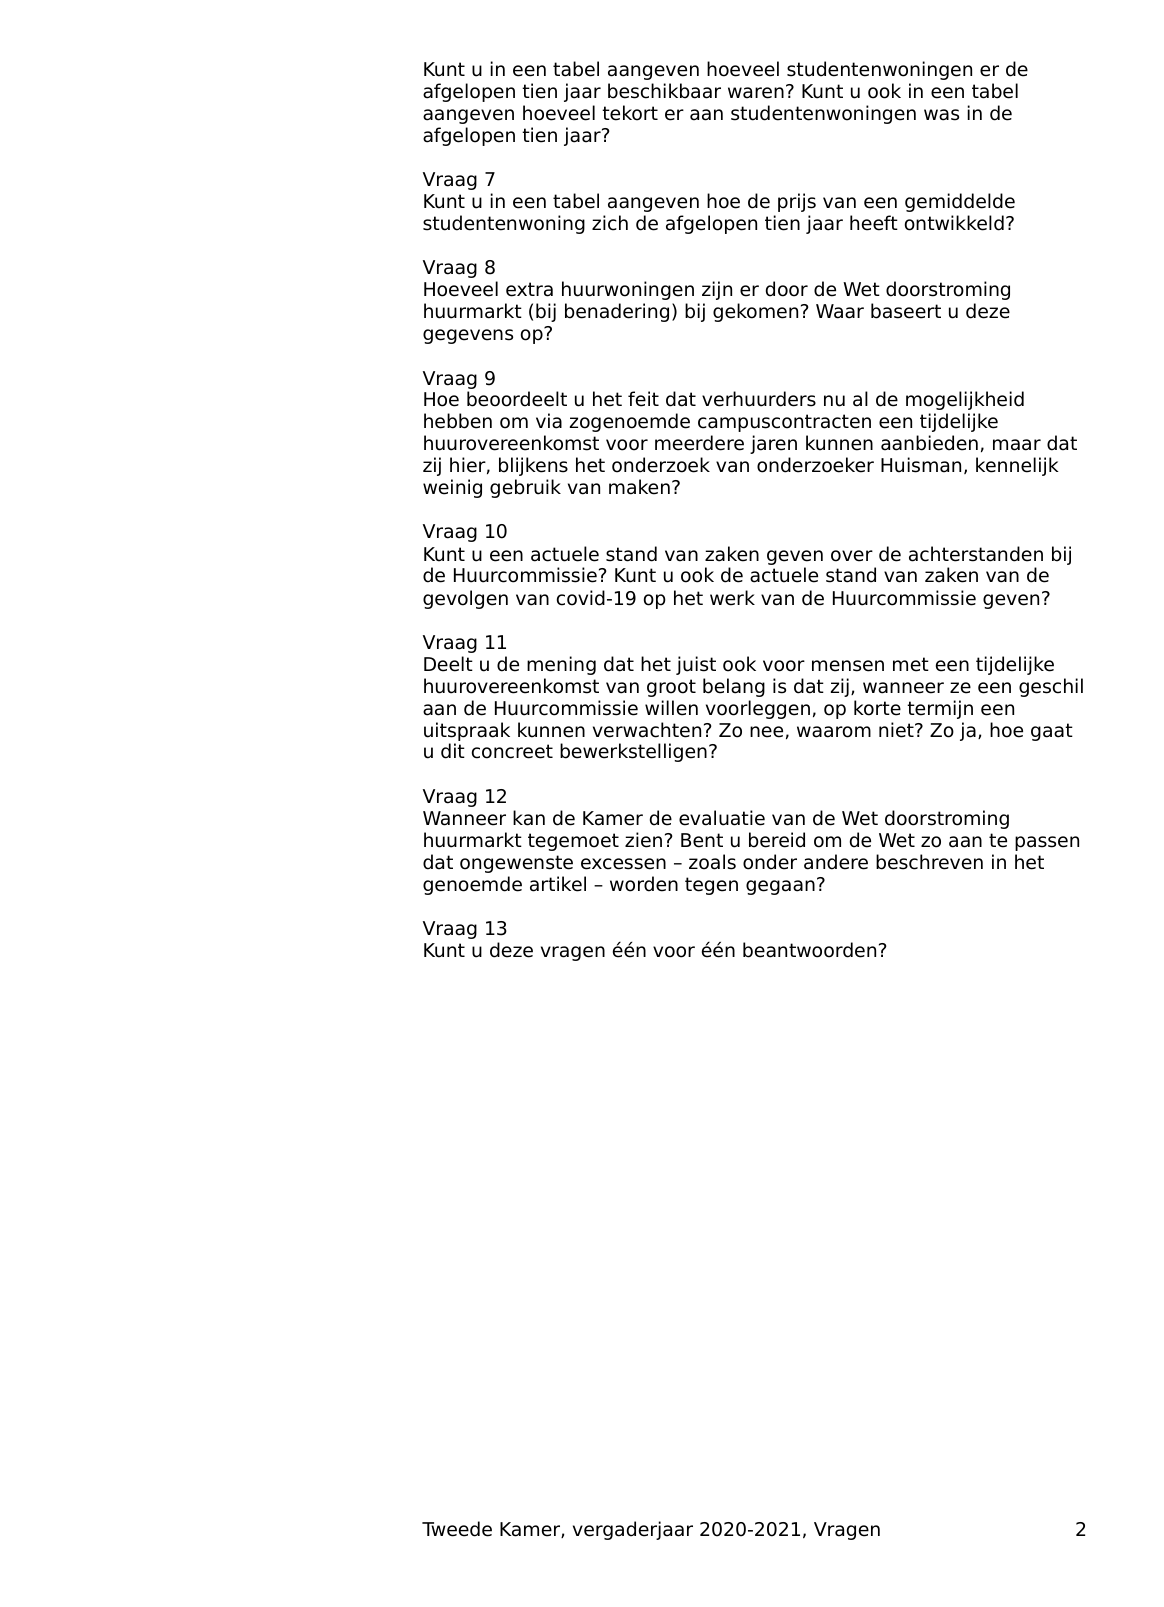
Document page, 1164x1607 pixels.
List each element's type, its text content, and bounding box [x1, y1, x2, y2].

text Vraag 9 [422, 367, 1087, 389]
text Kunt u in een tabel aangeven hoe de prijs van een gemiddelde studentenwoning zich de afgelopen tien jaar heeft ontwikkeld? [422, 191, 1087, 235]
text Deelt u de mening dat het juist ook voor mensen met een tijdelijke huurovereenkomst van groot belang is dat zij, wanneer ze een geschil aan de Huurcommissie willen voorleggen, op korte termijn een uitspraak kunnen verwachten? Zo nee, waarom niet? Zo ja, hoe gaat u dit concreet bewerkstelligen? [422, 653, 1087, 763]
text Hoe beoordeelt u het feit dat verhuurders nu al de mogelijkheid hebben om via zogenoemde campuscontracten een tijdelijke huurovereenkomst voor meerdere jaren kunnen aanbieden, maar dat zij hier, blijkens het onderzoek van onderzoeker Huisman, kennelijk weinig gebruik van maken? [422, 389, 1087, 499]
text Kunt u deze vragen één voor één beantwoorden? [422, 940, 1087, 962]
text Vraag 13 [422, 918, 1087, 940]
text Kunt u in een tabel aangeven hoeveel studentenwoningen er de afgelopen tien jaar beschikbaar waren? Kunt u ook in een tabel aangeven hoeveel tekort er aan studentenwoningen was in de afgelopen tien jaar? [422, 59, 1087, 147]
text Wanneer kan de Kamer de evaluatie van de Wet doorstroming huurmarkt tegemoet zien? Bent u bereid om de Wet zo aan te passen dat ongewenste excessen – zoals onder andere beschreven in het genoemde artikel – worden tegen gegaan? [422, 808, 1087, 896]
text Vraag 10 [422, 521, 1087, 543]
text Kunt u een actuele stand van zaken geven over de achterstanden bij de Huurcommissie? Kunt u ook de actuele stand van zaken van de gevolgen van covid-19 op het werk van de Huurcommissie geven? [422, 543, 1087, 609]
text Vraag 11 [422, 632, 1087, 653]
text Hoeveel extra huurwoningen zijn er door de Wet doorstroming huurmarkt (bij benadering) bij gekomen? Waar baseert u deze gegevens op? [422, 279, 1087, 345]
text Vraag 8 [422, 257, 1087, 279]
text Vraag 7 [422, 169, 1087, 191]
text Vraag 12 [422, 786, 1087, 808]
